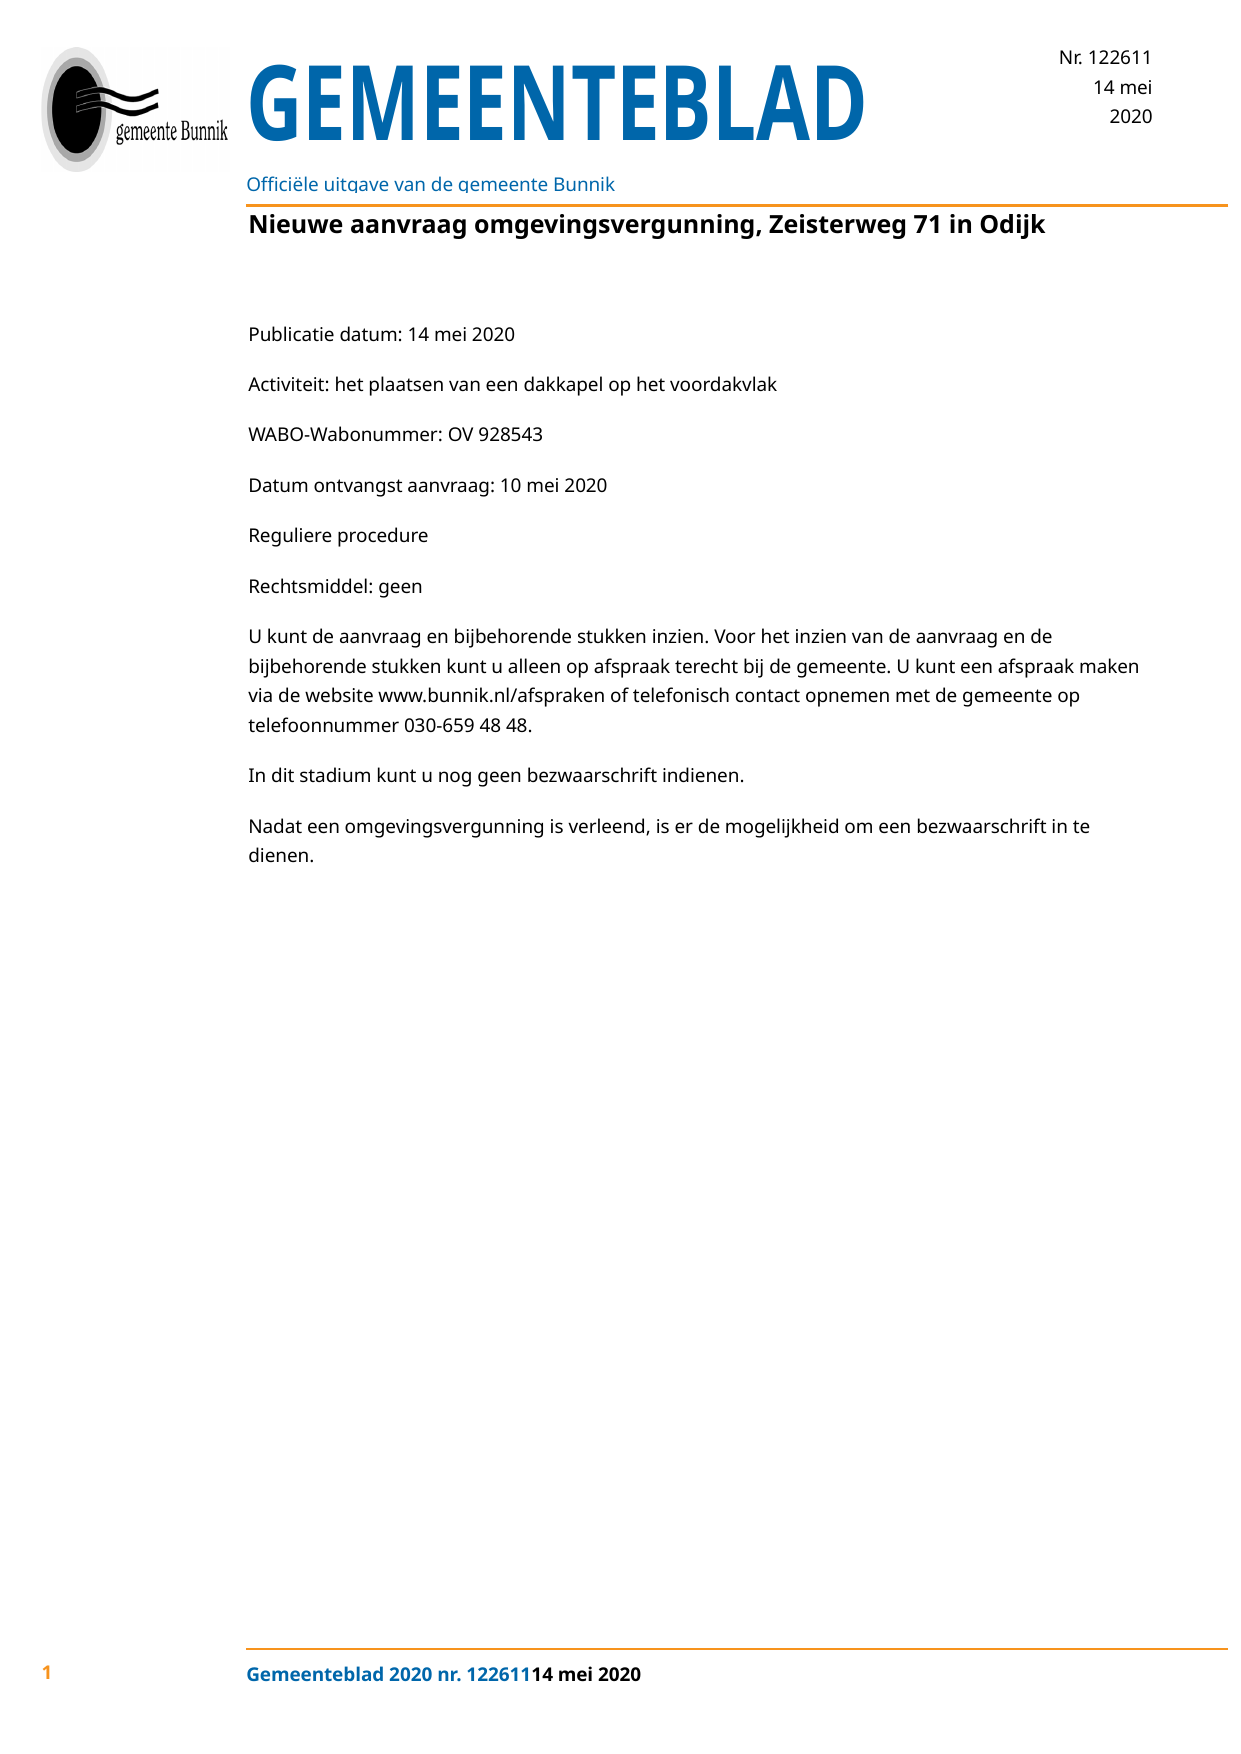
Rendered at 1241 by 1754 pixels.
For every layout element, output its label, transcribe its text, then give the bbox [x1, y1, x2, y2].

text Nieuwe aanvraag omgevingsvergunning, Zeisterweg 71 in Odijk [248, 207, 1152, 241]
text Nadat een omgevingsvergunning is verleend, is er de mogelijkheid om een bezwaarschrift in te dienen. [248, 813, 1152, 868]
picture [41, 47, 231, 172]
text U kunt de aanvraag en bijbehorende stukken inzien. Voor het inzien van de aanvraag en de bijbehorende stukken kunt u alleen op afspraak terecht bij de gemeente. U kunt een afspraak maken via de website www.bunnik.nl/afspraken of telefonisch contact opnemen met de gemeente op telefoonnummer 030-659 48 48. [248, 623, 1152, 738]
text Activiteit: het plaatsen van een dakkapel op het voordakvlak [248, 371, 1152, 397]
text Datum ontvangst aanvraag: 10 mei 2020 [248, 472, 1152, 498]
text In dit stadium kunt u nog geen bezwaarschrift indienen. [248, 762, 1152, 788]
text Reguliere procedure [248, 522, 1152, 548]
text WABO-Wabonummer: OV 928543 [248, 422, 1152, 447]
text Publicatie datum: 14 mei 2020 [248, 321, 1152, 346]
text Rechtsmiddel: geen [248, 573, 1152, 598]
